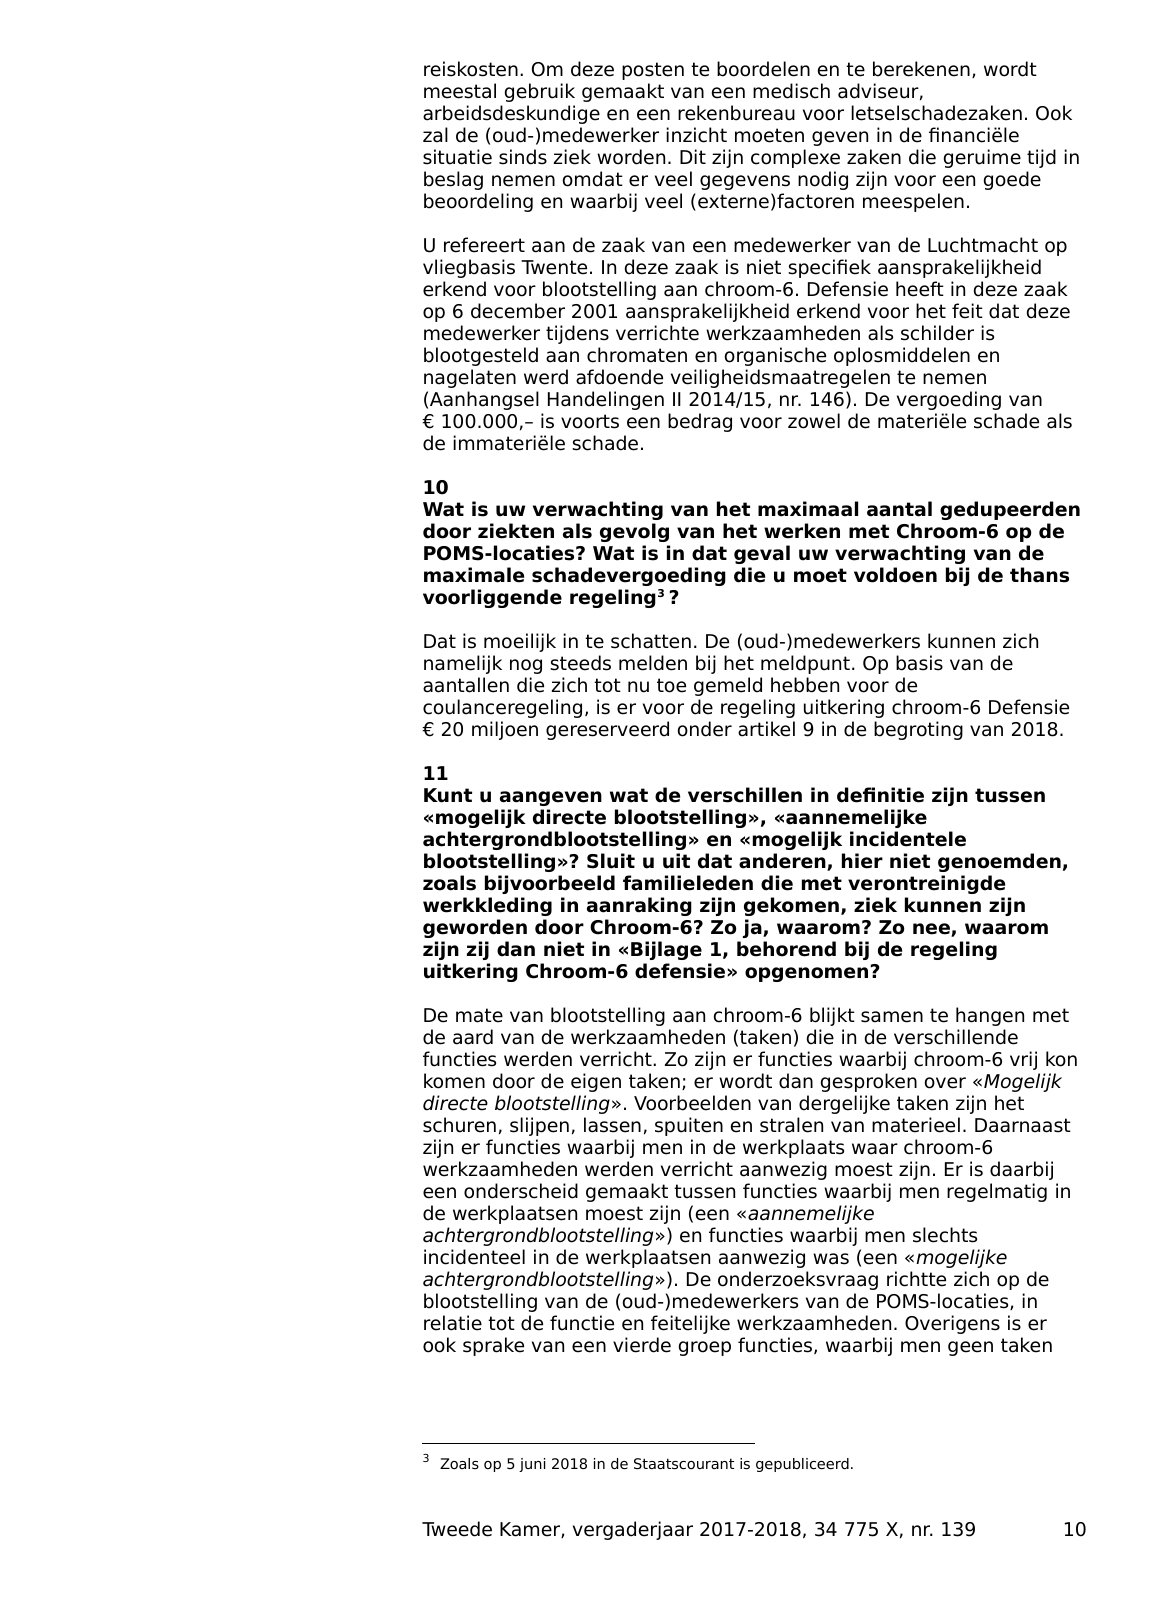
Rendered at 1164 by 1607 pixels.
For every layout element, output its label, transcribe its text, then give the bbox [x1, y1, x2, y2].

text Dat is moeilijk in te schatten. De (oud-)medewerkers kunnen zich namelijk nog steeds melden bij het meldpunt. Op basis van de aantallen die zich tot nu toe gemeld hebben voor de coulanceregeling, is er voor de regeling uitkering chroom-6 Defensie € 20 miljoen gereserveerd onder artikel 9 in de begroting van 2018. [422, 631, 1087, 741]
text 10 [422, 477, 1087, 499]
text De mate van blootstelling aan chroom-6 blijkt samen te hangen met de aard van de werkzaamheden (taken) die in de verschillende functies werden verricht. Zo zijn er functies waarbij chroom-6 vrij kon komen door de eigen taken; er wordt dan gesproken over «Mogelijk directe blootstelling». Voorbeelden van dergelijke taken zijn het schuren, slijpen, lassen, spuiten en stralen van materieel. Daarnaast zijn er functies waarbij men in de werkplaats waar chroom-6 werkzaamheden werden verricht aanwezig moest zijn. Er is daarbij een onderscheid gemaakt tussen functies waarbij men regelmatig in de werkplaatsen moest zijn (een «aannemelijke achtergrondblootstelling») en functies waarbij men slechts incidenteel in de werkplaatsen aanwezig was (een «mogelijke achtergrondblootstelling»). De onderzoeksvraag richtte zich op de blootstelling van de (oud-)medewerkers van de POMS-locaties, in relatie tot de functie en feitelijke werkzaamheden. Overigens is er ook sprake van een vierde groep functies, waarbij men geen taken [422, 1005, 1087, 1357]
text Kunt u aangeven wat de verschillen in definitie zijn tussen «mogelijk directe blootstelling», «aannemelijke achtergrondblootstelling» en «mogelijk incidentele blootstelling»? Sluit u uit dat anderen, hier niet genoemden, zoals bijvoorbeeld familieleden die met verontreinigde werkkleding in aanraking zijn gekomen, ziek kunnen zijn geworden door Chroom-6? Zo ja, waarom? Zo nee, waarom zijn zij dan niet in «Bijlage 1, behorend bij de regeling uitkering Chroom-6 defensie» opgenomen? [422, 785, 1087, 983]
text Wat is uw verwachting van het maximaal aantal gedupeerden door ziekten als gevolg van het werken met Chroom-6 op de POMS-locaties? Wat is in dat geval uw verwachting van de maximale schadevergoeding die u moet voldoen bij de thans voorliggende regeling? [422, 499, 1087, 609]
text reiskosten. Om deze posten te boordelen en te berekenen, wordt meestal gebruik gemaakt van een medisch adviseur, arbeidsdeskundige en een rekenbureau voor letselschadezaken. Ook zal de (oud-)medewerker inzicht moeten geven in de financiële situatie sinds ziek worden. Dit zijn complexe zaken die geruime tijd in beslag nemen omdat er veel gegevens nodig zijn voor een goede beoordeling en waarbij veel (externe)factoren meespelen. [422, 59, 1087, 213]
text Zoals op 5 juni 2018 in de Staatscourant is gepubliceerd. [422, 1452, 1087, 1474]
text 11 [422, 763, 1087, 785]
text U refereert aan de zaak van een medewerker van de Luchtmacht op vliegbasis Twente. In deze zaak is niet specifiek aansprakelijkheid erkend voor blootstelling aan chroom-6. Defensie heeft in deze zaak op 6 december 2001 aansprakelijkheid erkend voor het feit dat deze medewerker tijdens verrichte werkzaamheden als schilder is blootgesteld aan chromaten en organische oplosmiddelen en nagelaten werd afdoende veiligheidsmaatregelen te nemen (Aanhangsel Handelingen II 2014/15, nr. 146). De vergoeding van € 100.000,– is voorts een bedrag voor zowel de materiële schade als de immateriële schade. [422, 235, 1087, 455]
